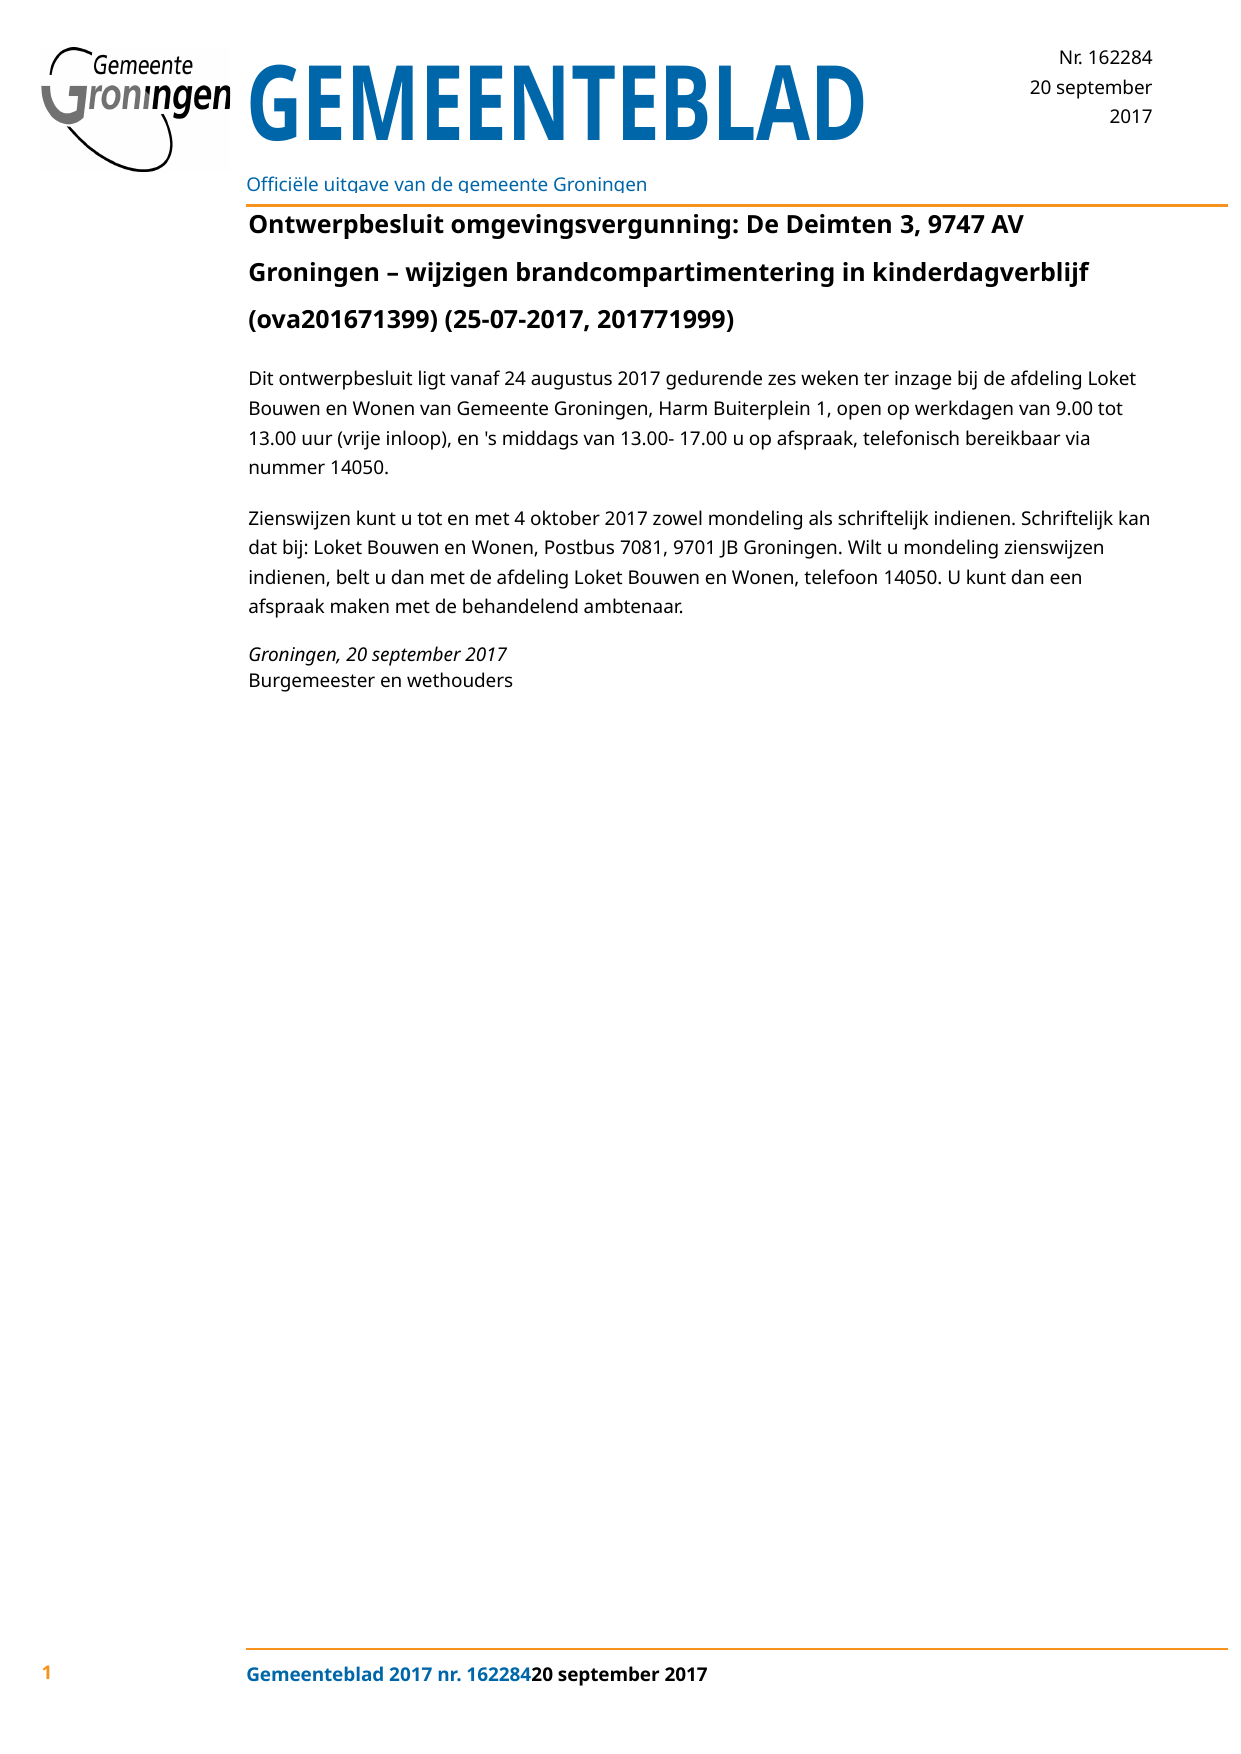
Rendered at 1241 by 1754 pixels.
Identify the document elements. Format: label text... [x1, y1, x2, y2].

text Burgemeester en wethouders [248, 667, 1152, 693]
text Dit ontwerpbesluit ligt vanaf 24 augustus 2017 gedurende zes weken ter inzage bij de afdeling Loket Bouwen en Wonen van Gemeente Groningen, Harm Buiterplein 1, open op werkdagen van 9.00 tot 13.00 uur (vrije inloop), en 's middags van 13.00- 17.00 u op afspraak, telefonisch bereikbaar via nummer 14050. [248, 366, 1152, 480]
text Ontwerpbesluit omgevingsvergunning: De Deimten 3, 9747 AV Groningen – wijzigen brandcompartimentering in kinderdagverblijf (ova201671399) (25-07-2017, 201771999) [248, 207, 1152, 336]
picture [41, 47, 231, 172]
text Groningen, 20 september 2017 [248, 641, 1152, 667]
text Zienswijzen kunt u tot en met 4 oktober 2017 zowel mondeling als schriftelijk indienen. Schriftelijk kan dat bij: Loket Bouwen en Wonen, Postbus 7081, 9701 JB Groningen. Wilt u mondeling zienswijzen indienen, belt u dan met de afdeling Loket Bouwen en Wonen, telefoon 14050. U kunt dan een afspraak maken met de behandelend ambtenaar. [248, 505, 1152, 619]
